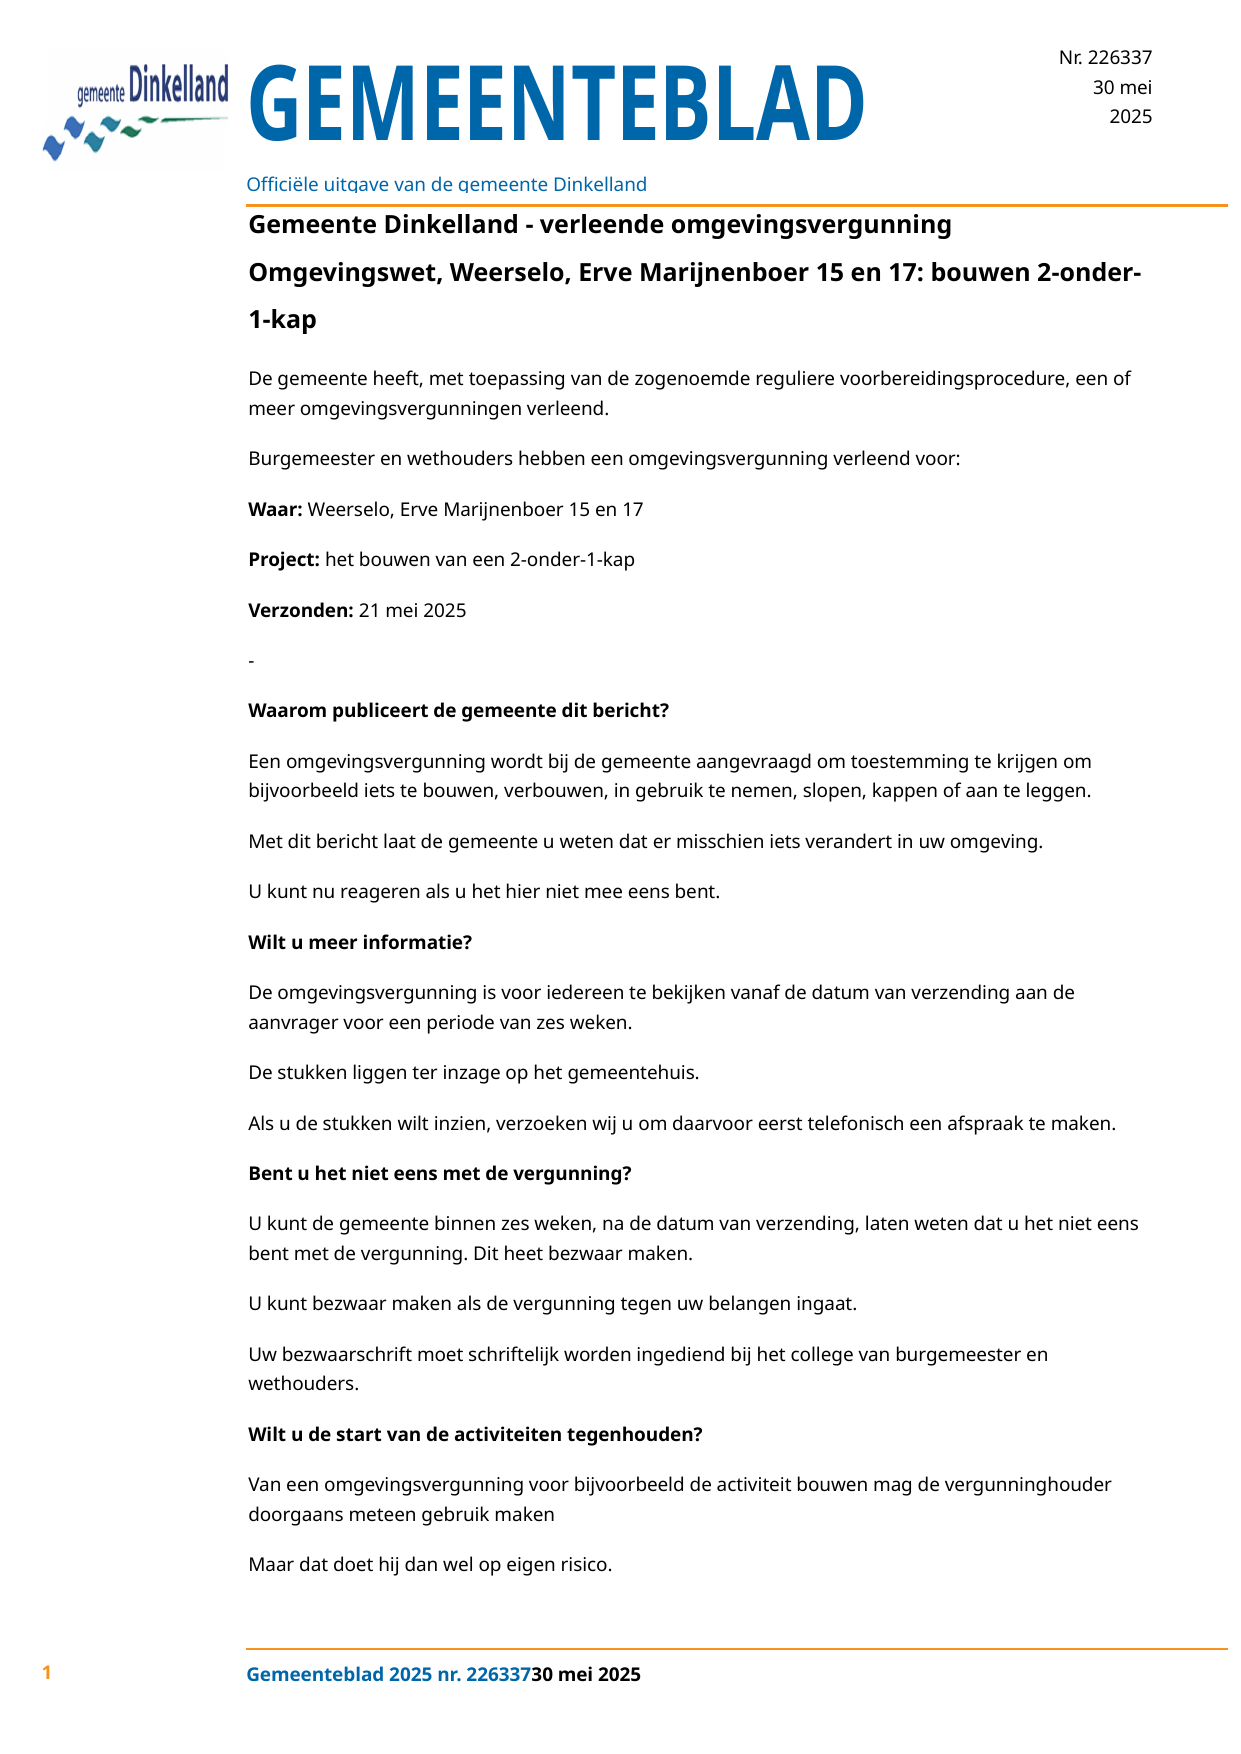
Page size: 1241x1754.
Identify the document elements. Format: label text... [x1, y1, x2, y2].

text Gemeente Dinkelland - verleende omgevingsvergunning Omgevingswet, Weerselo, Erve Marijnenboer 15 en 17: bouwen 2-onder-1-kap [248, 207, 1152, 336]
text De stukken liggen ter inzage op het gemeentehuis. [248, 1059, 1152, 1085]
text - [248, 647, 1152, 673]
text Waar: Weerselo, Erve Marijnenboer 15 en 17 [248, 496, 1152, 522]
text Bent u het niet eens met de vergunning? [248, 1160, 1152, 1186]
text Een omgevingsvergunning wordt bij de gemeente aangevraagd om toestemming te krijgen om bijvoorbeeld iets te bouwen, verbouwen, in gebruik te nemen, slopen, kappen of aan te leggen. [248, 748, 1152, 803]
text De omgevingsvergunning is voor iedereen te bekijken vanaf de datum van verzending aan de aanvrager voor een periode van zes weken. [248, 979, 1152, 1034]
text Van een omgevingsvergunning voor bijvoorbeeld de activiteit bouwen mag de vergunninghouder doorgaans meteen gebruik maken [248, 1471, 1152, 1527]
text U kunt de gemeente binnen zes weken, na de datum van verzending, laten weten dat u het niet eens bent met de vergunning. Dit heet bezwaar maken. [248, 1211, 1152, 1266]
text Wilt u de start van de activiteiten tegenhouden? [248, 1421, 1152, 1447]
text Verzonden: 21 mei 2025 [248, 597, 1152, 622]
text Waarom publiceert de gemeente dit bericht? [248, 698, 1152, 723]
text Wilt u meer informatie? [248, 929, 1152, 954]
picture [41, 47, 231, 172]
text Met dit bericht laat de gemeente u weten dat er misschien iets verandert in uw omgeving. [248, 828, 1152, 854]
text U kunt bezwaar maken als de vergunning tegen uw belangen ingaat. [248, 1291, 1152, 1316]
text Als u de stukken wilt inzien, verzoeken wij u om daarvoor eerst telefonisch een afspraak te maken. [248, 1110, 1152, 1135]
text Project: het bouwen van een 2-onder-1-kap [248, 546, 1152, 572]
text Maar dat doet hij dan wel op eigen risico. [248, 1551, 1152, 1577]
text U kunt nu reageren als u het hier niet mee eens bent. [248, 878, 1152, 904]
text De gemeente heeft, met toepassing van de zogenoemde reguliere voorbereidingsprocedure, een of meer omgevingsvergunningen verleend. [248, 366, 1152, 421]
text Burgemeester en wethouders hebben een omgevingsvergunning verleend voor: [248, 446, 1152, 471]
text Uw bezwaarschrift moet schriftelijk worden ingediend bij het college van burgemeester en wethouders. [248, 1341, 1152, 1396]
